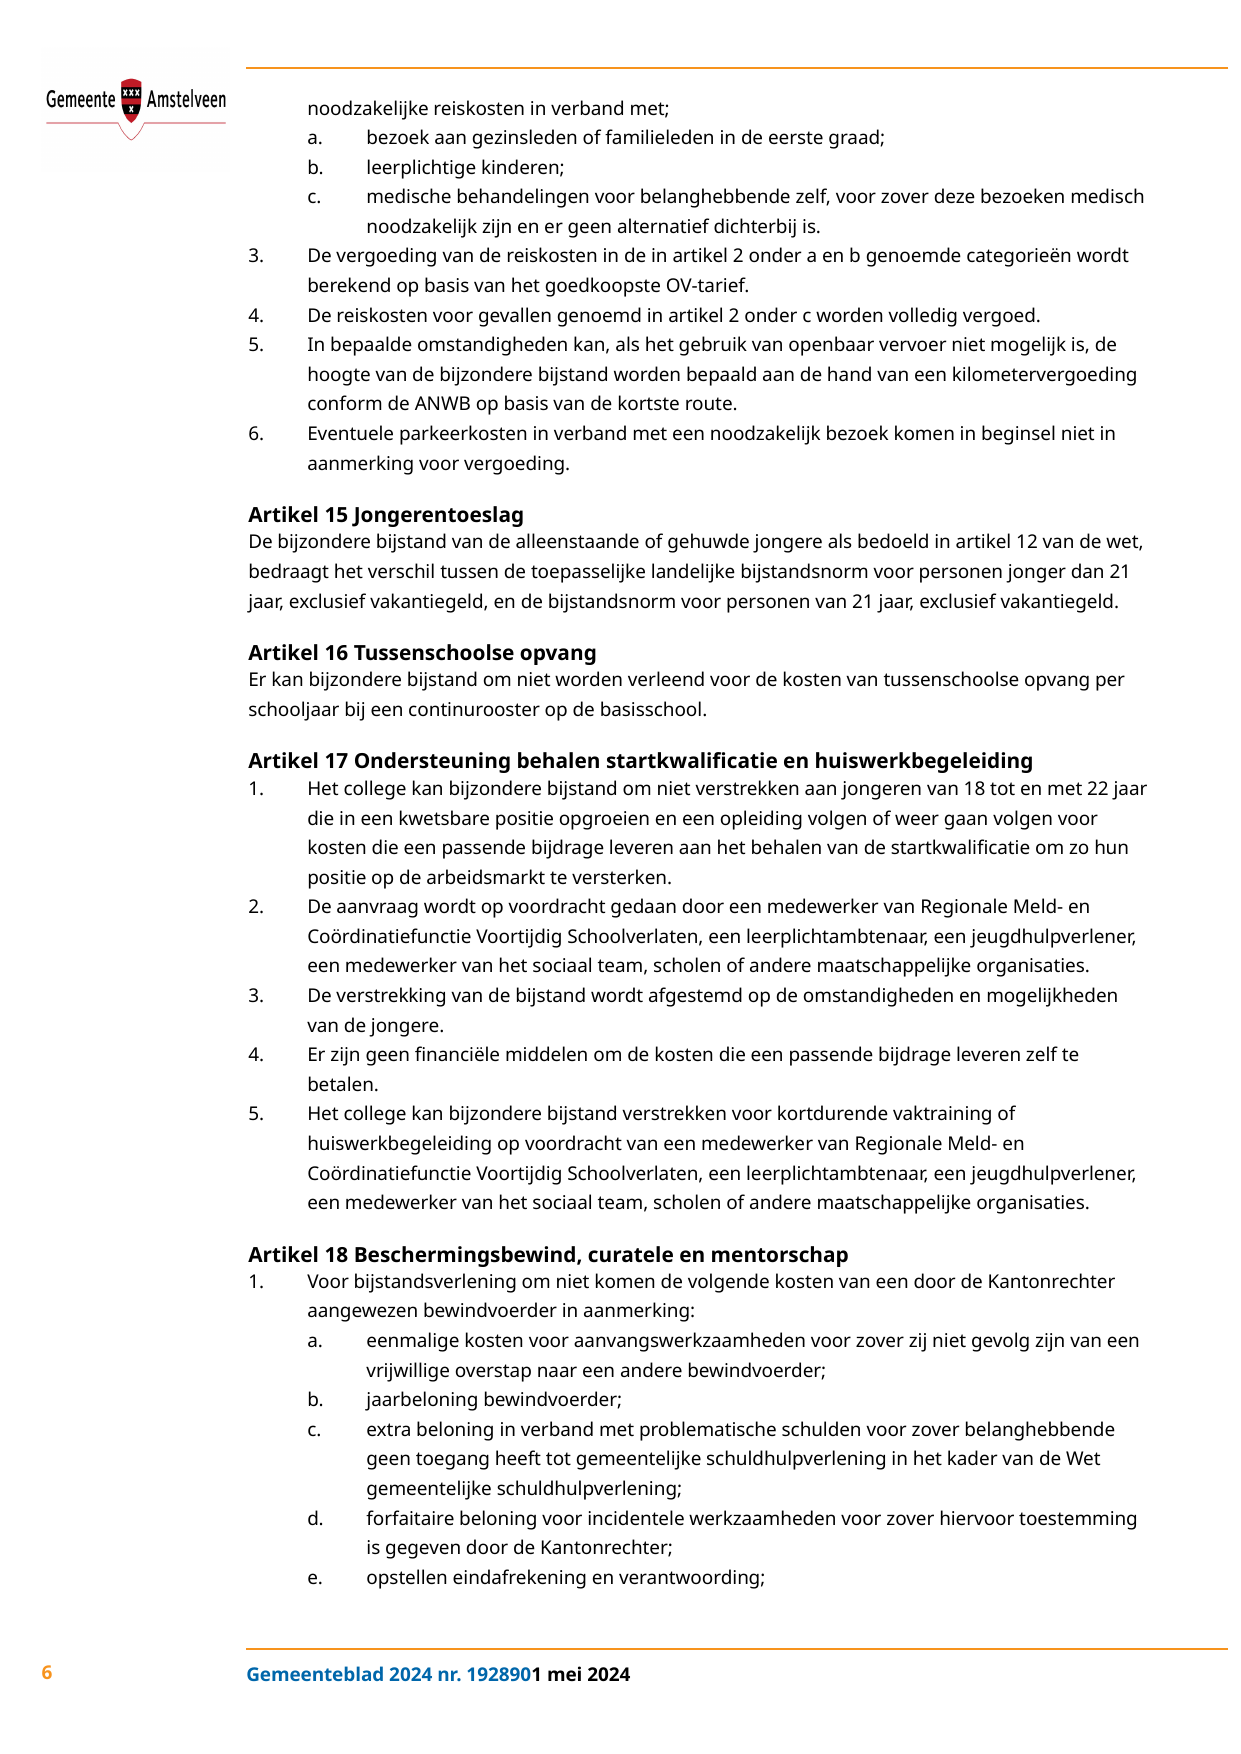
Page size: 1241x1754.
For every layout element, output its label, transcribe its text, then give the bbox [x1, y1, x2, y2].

picture [41, 47, 231, 172]
list opstellen eindafrekening en verantwoording; [307, 1564, 1152, 1590]
text Artikel 16 Tussenschoolse opvang [248, 638, 1152, 667]
list Het college kan bijzondere bijstand verstrekken voor kortdurende vaktraining of huiswerkbegeleiding op voordracht van een medewerker van Regionale Meld- en Coördinatiefunctie Voortijdig Schoolverlaten, een leerplichtambtenaar, een jeugdhulpverlener, een medewerker van het sociaal team, scholen of andere maatschappelijke organisaties. [248, 1101, 1152, 1215]
list eenmalige kosten voor aanvangswerkzaamheden voor zover zij niet gevolg zijn van een vrijwillige overstap naar een andere bewindvoerder; [307, 1327, 1152, 1383]
list Eventuele parkeerkosten in verband met een noodzakelijk bezoek komen in beginsel niet in aanmerking voor vergoeding. [248, 420, 1152, 476]
text De bijzondere bijstand van de alleenstaande of gehuwde jongere als bedoeld in artikel 12 van de wet, bedraagt het verschil tussen de toepasselijke landelijke bijstandsnorm voor personen jonger dan 21 jaar, exclusief vakantiegeld, en de bijstandsnorm voor personen van 21 jaar, exclusief vakantiegeld. [248, 529, 1152, 613]
list De verstrekking van de bijstand wordt afgestemd op de omstandigheden en mogelijkheden van de jongere. [248, 982, 1152, 1037]
list Er zijn geen financiële middelen om de kosten die een passende bijdrage leveren zelf te betalen. [248, 1041, 1152, 1097]
list jaarbeloning bewindvoerder; [307, 1386, 1152, 1412]
list De aanvraag wordt op voordracht gedaan door een medewerker van Regionale Meld- en Coördinatiefunctie Voortijdig Schoolverlaten, een leerplichtambtenaar, een jeugdhulpverlener, een medewerker van het sociaal team, scholen of andere maatschappelijke organisaties. [248, 893, 1152, 978]
list Het college kan bijzondere bijstand om niet verstrekken aan jongeren van 18 tot en met 22 jaar die in een kwetsbare positie opgroeien en een opleiding volgen of weer gaan volgen voor kosten die een passende bijdrage leveren aan het behalen van de startkwalificatie om zo hun positie op de arbeidsmarkt te versterken. [248, 775, 1152, 889]
list extra beloning in verband met problematische schulden voor zover belanghebbende geen toegang heeft tot gemeentelijke schuldhulpverlening in het kader van de Wet gemeentelijke schuldhulpverlening; [307, 1416, 1152, 1501]
text Artikel 17 Ondersteuning behalen startkwalificatie en huiswerkbegeleiding [248, 747, 1152, 775]
list De reiskosten voor gevallen genoemd in artikel 2 onder c worden volledig vergoed. [248, 302, 1152, 328]
text Artikel 15 Jongerentoeslag [248, 500, 1152, 529]
list forfaitaire beloning voor incidentele werkzaamheden voor zover hiervoor toestemming is gegeven door de Kantonrechter; [307, 1505, 1152, 1560]
text Er kan bijzondere bijstand om niet worden verleend voor de kosten van tussenschoolse opvang per schooljaar bij een continurooster op de basisschool. [248, 667, 1152, 722]
list Voor bijstandsverlening om niet komen de volgende kosten van een door de Kantonrechter aangewezen bewindvoerder in aanmerking: [248, 1268, 1152, 1323]
list leerplichtige kinderen; [307, 154, 1152, 180]
text Artikel 18 Beschermingsbewind, curatele en mentorschap [248, 1240, 1152, 1268]
list bezoek aan gezinsleden of familieleden in de eerste graad; [307, 124, 1152, 150]
list De vergoeding van de reiskosten in de in artikel 2 onder a en b genoemde categorieën wordt berekend op basis van het goedkoopste OV-tarief. [248, 243, 1152, 298]
list In bepaalde omstandigheden kan, als het gebruik van openbaar vervoer niet mogelijk is, de hoogte van de bijzondere bijstand worden bepaald aan de hand van een kilometervergoeding conform de ANWB op basis van de kortste route. [248, 331, 1152, 416]
list noodzakelijke reiskosten in verband met; [248, 95, 1152, 121]
list medische behandelingen voor belanghebbende zelf, voor zover deze bezoeken medisch noodzakelijk zijn en er geen alternatief dichterbij is. [307, 183, 1152, 239]
